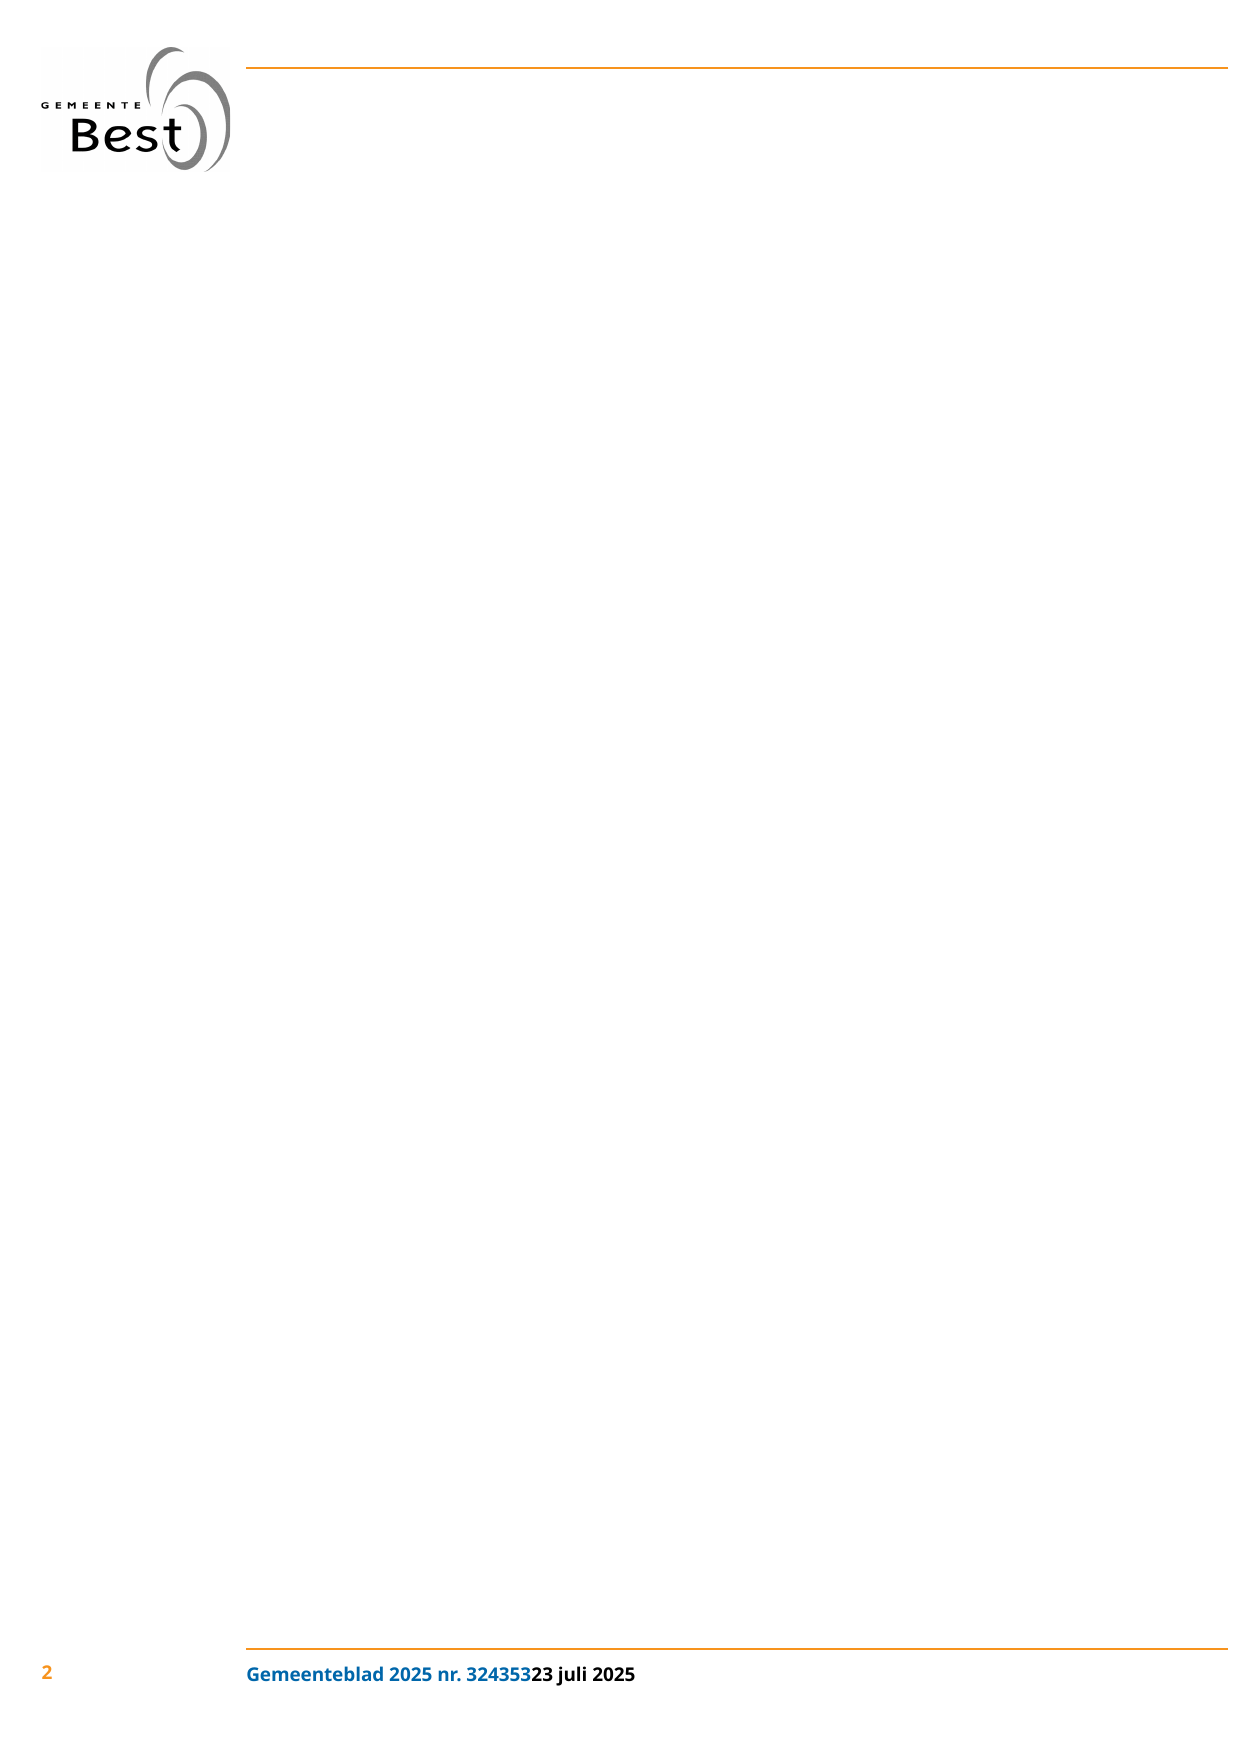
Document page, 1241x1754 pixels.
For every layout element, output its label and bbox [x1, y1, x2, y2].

picture [41, 47, 231, 172]
